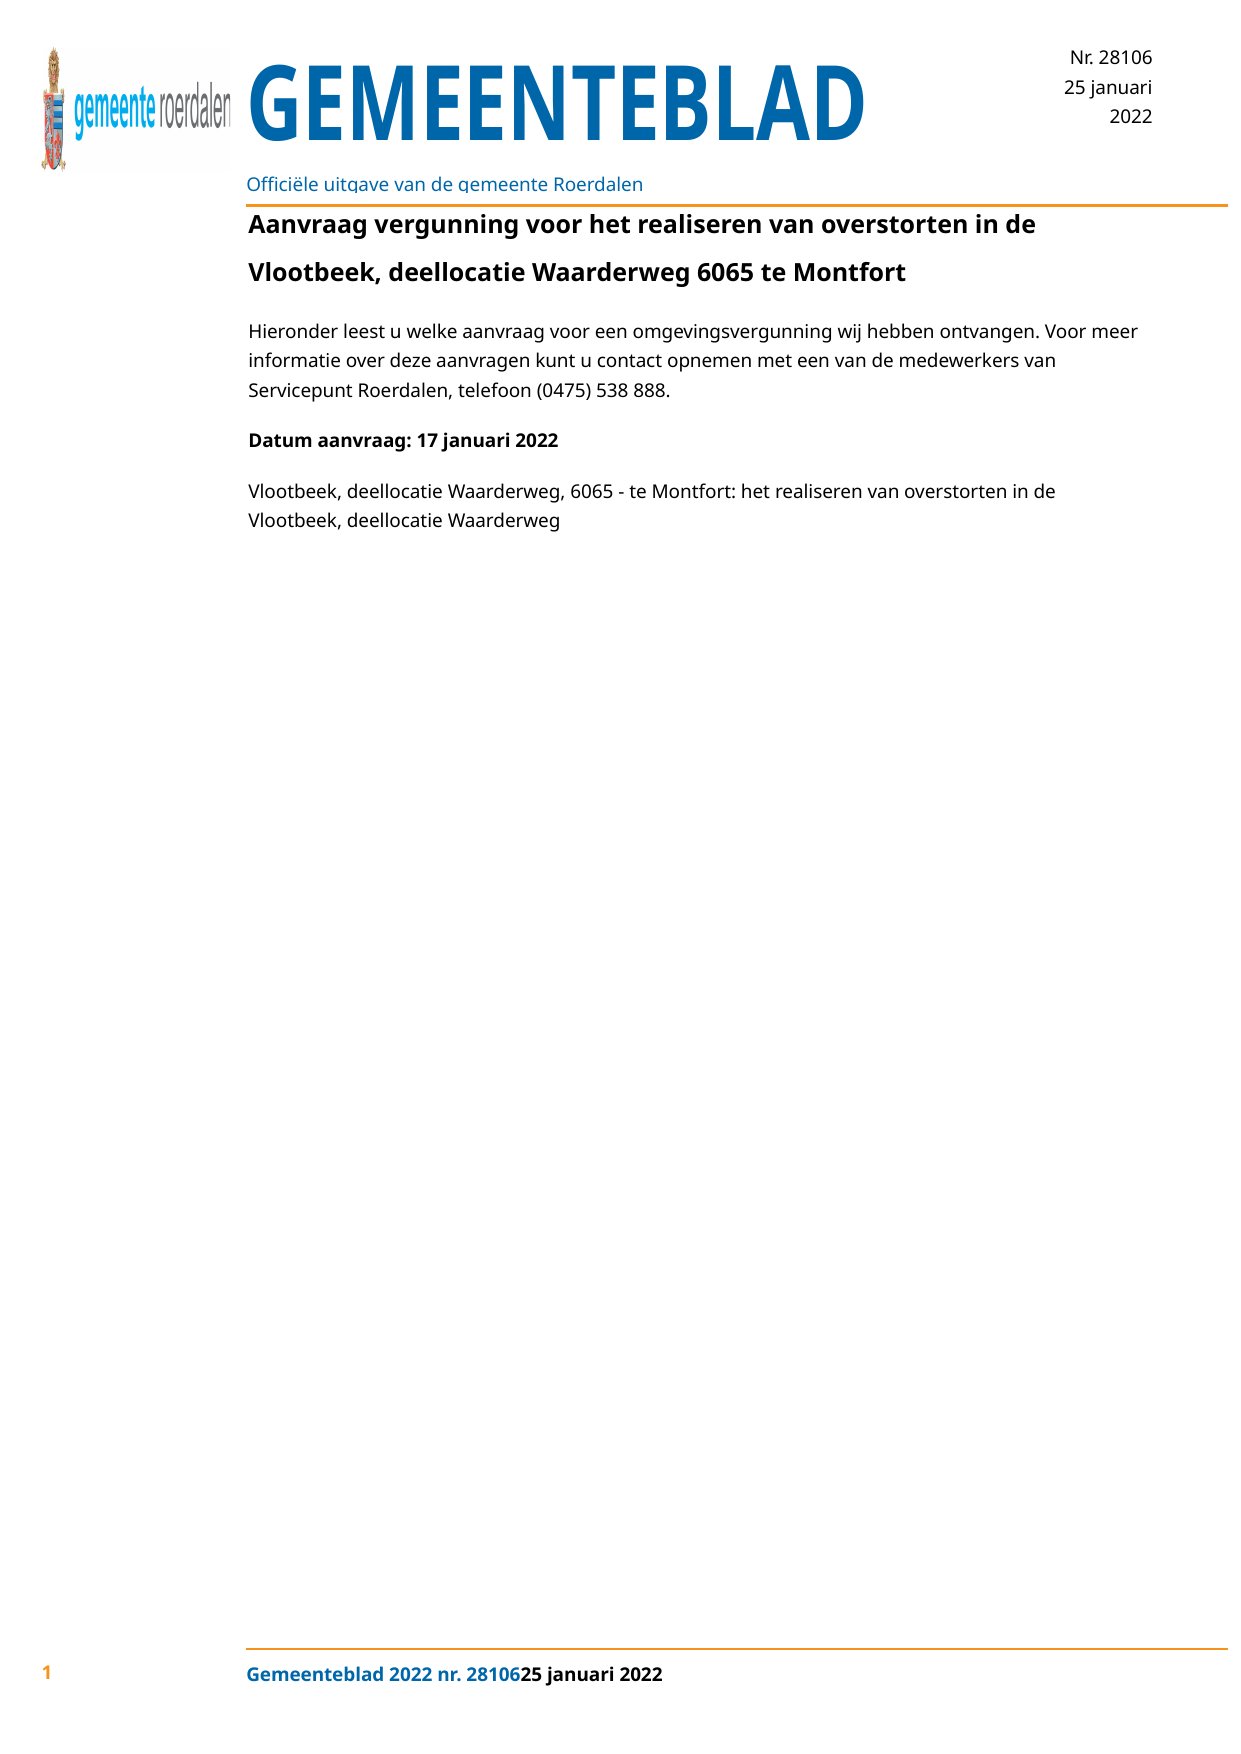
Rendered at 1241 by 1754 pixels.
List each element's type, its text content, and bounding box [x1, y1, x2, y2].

text Hieronder leest u welke aanvraag voor een omgevingsvergunning wij hebben ontvangen. Voor meer informatie over deze aanvragen kunt u contact opnemen met een van de medewerkers van Servicepunt Roerdalen, telefoon (0475) 538 888. [248, 318, 1152, 403]
text Vlootbeek, deellocatie Waarderweg, 6065 - te Montfort: het realiseren van overstorten in de Vlootbeek, deellocatie Waarderweg [248, 478, 1152, 533]
text Datum aanvraag: 17 januari 2022 [248, 427, 1152, 453]
picture [41, 47, 231, 172]
text Aanvraag vergunning voor het realiseren van overstorten in de Vlootbeek, deellocatie Waarderweg 6065 te Montfort [248, 207, 1152, 288]
